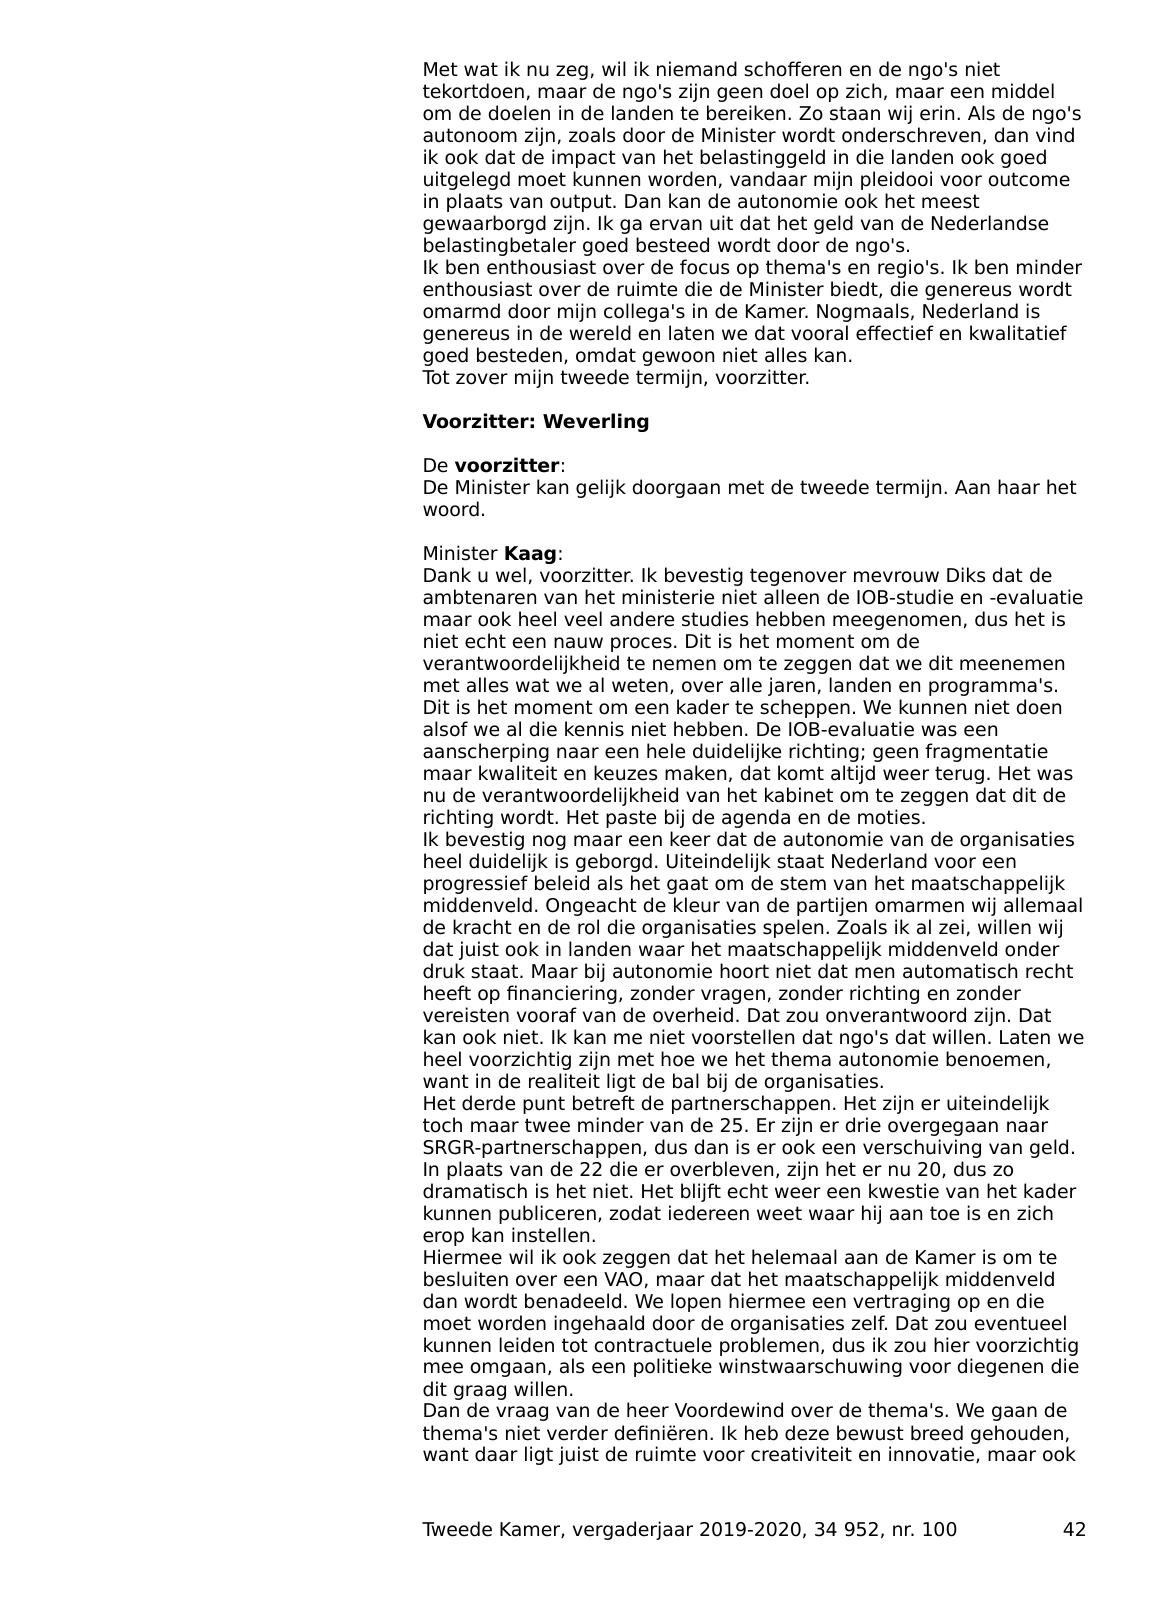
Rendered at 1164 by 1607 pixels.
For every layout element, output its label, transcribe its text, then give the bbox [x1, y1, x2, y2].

subtitle Voorzitter: Weverling [422, 411, 1087, 433]
text Het derde punt betreft de partnerschappen. Het zijn er uiteindelijk toch maar twee minder van de 25. Er zijn er drie overgegaan naar SRGR-partnerschappen, dus dan is er ook een verschuiving van geld. In plaats van de 22 die er overbleven, zijn het er nu 20, dus zo dramatisch is het niet. Het blijft echt weer een kwestie van het kader kunnen publiceren, zodat iedereen weet waar hij aan toe is en zich erop kan instellen. [422, 1093, 1087, 1247]
text Ik bevestig nog maar een keer dat de autonomie van de organisaties heel duidelijk is geborgd. Uiteindelijk staat Nederland voor een progressief beleid als het gaat om de stem van het maatschappelijk middenveld. Ongeacht de kleur van de partijen omarmen wij allemaal de kracht en de rol die organisaties spelen. Zoals ik al zei, willen wij dat juist ook in landen waar het maatschappelijk middenveld onder druk staat. Maar bij autonomie hoort niet dat men automatisch recht heeft op financiering, zonder vragen, zonder richting en zonder vereisten vooraf van de overheid. Dat zou onverantwoord zijn. Dat kan ook niet. Ik kan me niet voorstellen dat ngo's dat willen. Laten we heel voorzichtig zijn met hoe we het thema autonomie benoemen, want in de realiteit ligt de bal bij de organisaties. [422, 829, 1087, 1093]
text Met wat ik nu zeg, wil ik niemand schofferen en de ngo's niet tekortdoen, maar de ngo's zijn geen doel op zich, maar een middel om de doelen in de landen te bereiken. Zo staan wij erin. Als de ngo's autonoom zijn, zoals door de Minister wordt onderschreven, dan vind ik ook dat de impact van het belastinggeld in die landen ook goed uitgelegd moet kunnen worden, vandaar mijn pleidooi voor outcome in plaats van output. Dan kan de autonomie ook het meest gewaarborgd zijn. Ik ga ervan uit dat het geld van de Nederlandse belastingbetaler goed besteed wordt door de ngo's. [422, 59, 1087, 257]
text Ik ben enthousiast over de focus op thema's en regio's. Ik ben minder enthousiast over de ruimte die de Minister biedt, die genereus wordt omarmd door mijn collega's in de Kamer. Nogmaals, Nederland is genereus in de wereld en laten we dat vooral effectief en kwalitatief goed besteden, omdat gewoon niet alles kan. [422, 257, 1087, 367]
text Hiermee wil ik ook zeggen dat het helemaal aan de Kamer is om te besluiten over een VAO, maar dat het maatschappelijk middenveld dan wordt benadeeld. We lopen hiermee een vertraging op en die moet worden ingehaald door de organisaties zelf. Dat zou eventueel kunnen leiden tot contractuele problemen, dus ik zou hier voorzichtig mee omgaan, als een politieke winstwaarschuwing voor diegenen die dit graag willen. [422, 1247, 1087, 1400]
text Minister Kaag: [422, 543, 1087, 565]
text De Minister kan gelijk doorgaan met de tweede termijn. Aan haar het woord. [422, 477, 1087, 521]
text Dank u wel, voorzitter. Ik bevestig tegenover mevrouw Diks dat de ambtenaren van het ministerie niet alleen de IOB-studie en -evaluatie maar ook heel veel andere studies hebben meegenomen, dus het is niet echt een nauw proces. Dit is het moment om de verantwoordelijkheid te nemen om te zeggen dat we dit meenemen met alles wat we al weten, over alle jaren, landen en programma's. Dit is het moment om een kader te scheppen. We kunnen niet doen alsof we al die kennis niet hebben. De IOB-evaluatie was een aanscherping naar een hele duidelijke richting; geen fragmentatie maar kwaliteit en keuzes maken, dat komt altijd weer terug. Het was nu de verantwoordelijkheid van het kabinet om te zeggen dat dit de richting wordt. Het paste bij de agenda en de moties. [422, 565, 1087, 829]
text Dan de vraag van de heer Voordewind over de thema's. We gaan de thema's niet verder definiëren. Ik heb deze bewust breed gehouden, want daar ligt juist de ruimte voor creativiteit en innovatie, maar ook [422, 1400, 1087, 1466]
text Tot zover mijn tweede termijn, voorzitter. [422, 367, 1087, 389]
text De voorzitter: [422, 455, 1087, 477]
